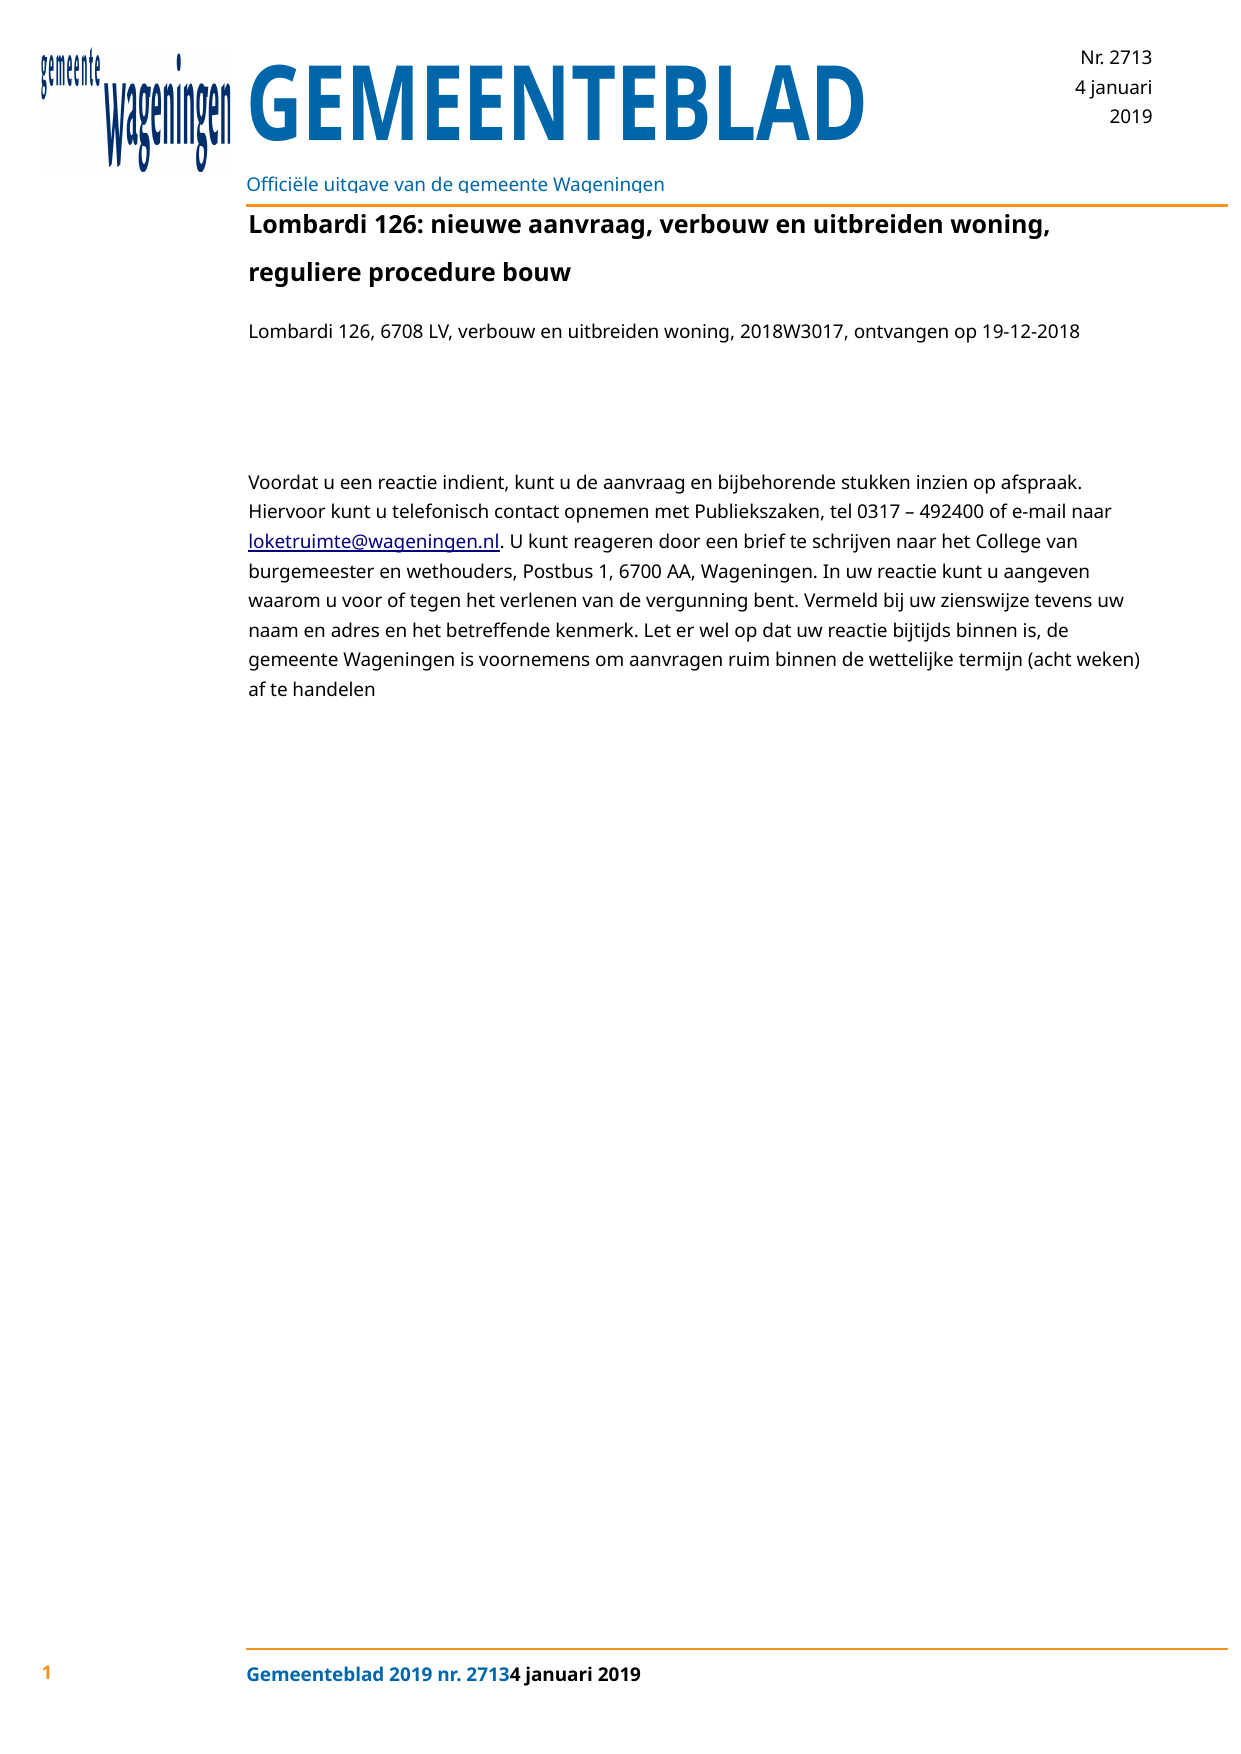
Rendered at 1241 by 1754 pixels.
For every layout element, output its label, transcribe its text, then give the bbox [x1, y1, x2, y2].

text Lombardi 126, 6708 LV, verbouw en uitbreiden woning, 2018W3017, ontvangen op 19-12-2018 [248, 318, 1152, 344]
picture [41, 47, 231, 172]
text Voordat u een reactie indient, kunt u de aanvraag en bijbehorende stukken inzien op afspraak. Hiervoor kunt u telefonisch contact opnemen met Publiekszaken, tel 0317 – 492400 of e-mail naar loketruimte@wageningen.nl. U kunt reageren door een brief te schrijven naar het College van burgemeester en wethouders, Postbus 1, 6700 AA, Wageningen. In uw reactie kunt u aangeven waarom u voor of tegen het verlenen van de vergunning bent. Vermeld bij uw zienswijze tevens uw naam en adres en het betreffende kenmerk. Let er wel op dat uw reactie bijtijds binnen is, de gemeente Wageningen is voornemens om aanvragen ruim binnen de wettelijke termijn (acht weken) af te handelen [248, 469, 1152, 702]
text Lombardi 126: nieuwe aanvraag, verbouw en uitbreiden woning, reguliere procedure bouw [248, 207, 1152, 288]
